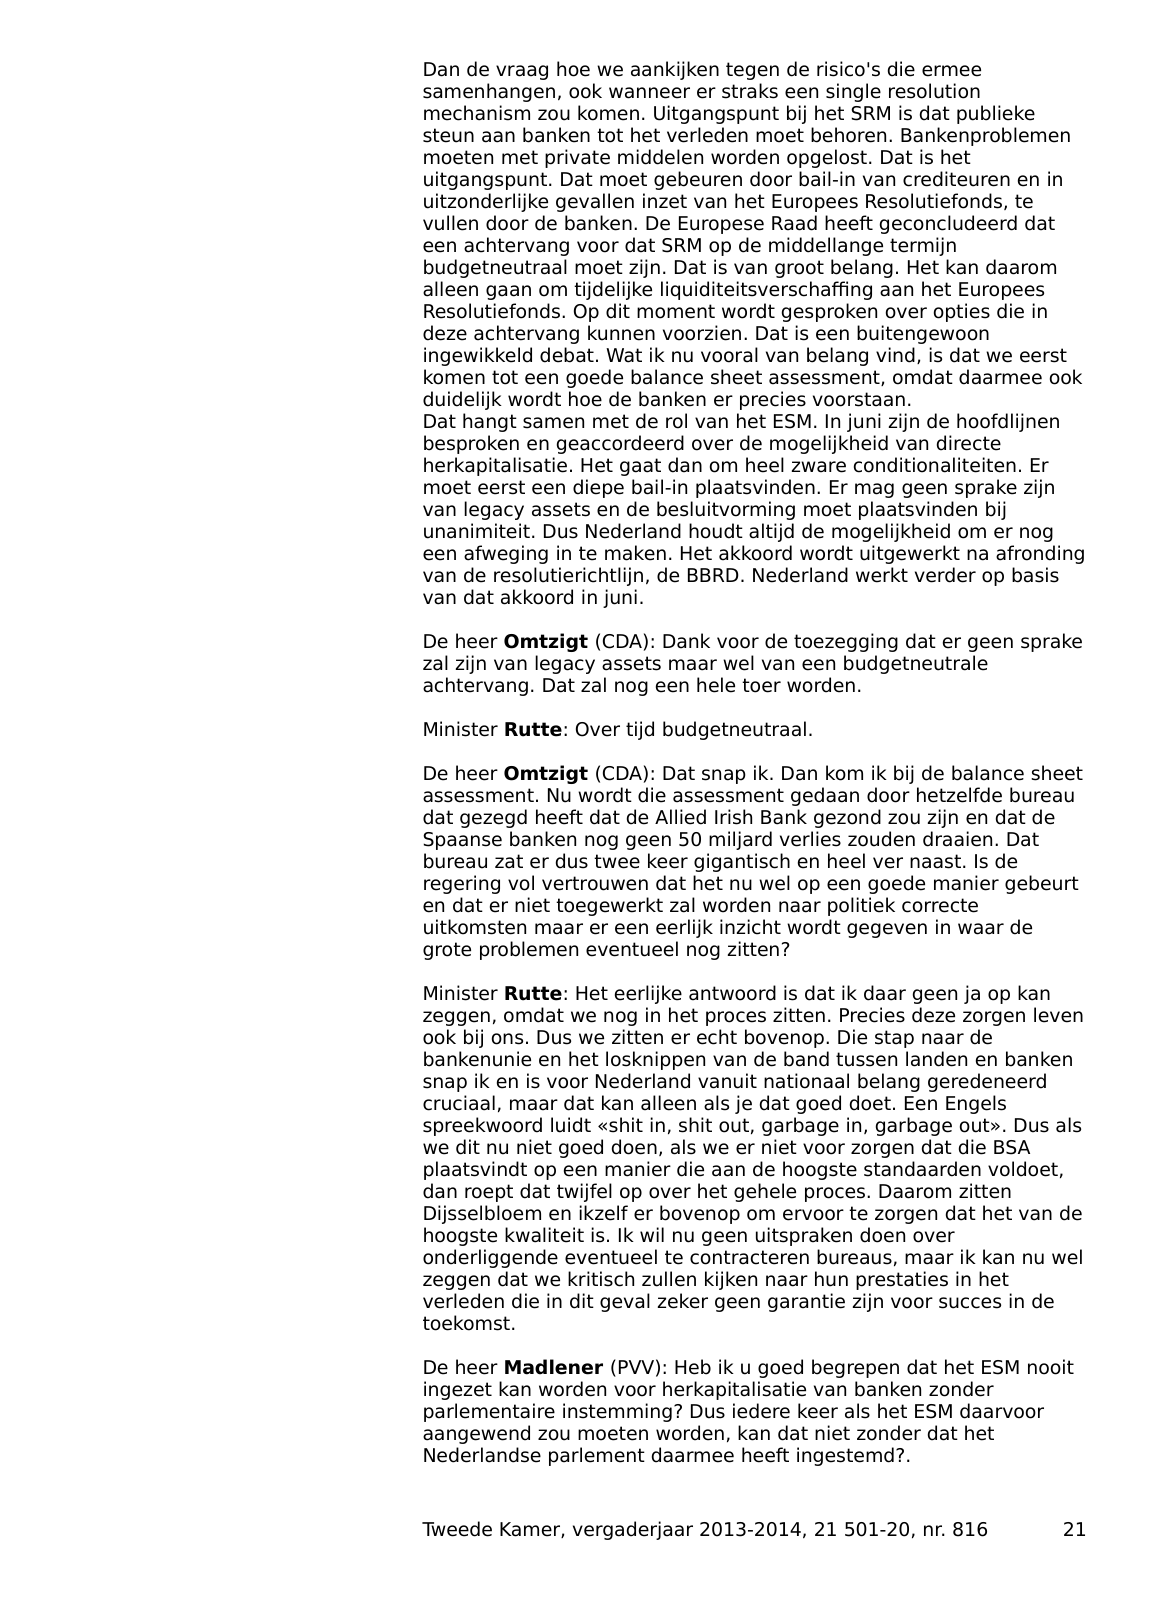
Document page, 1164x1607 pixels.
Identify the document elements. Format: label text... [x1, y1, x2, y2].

text De heer Omtzigt (CDA): Dat snap ik. Dan kom ik bij de balance sheet assessment. Nu wordt die assessment gedaan door hetzelfde bureau dat gezegd heeft dat de Allied Irish Bank gezond zou zijn en dat de Spaanse banken nog geen 50 miljard verlies zouden draaien. Dat bureau zat er dus twee keer gigantisch en heel ver naast. Is de regering vol vertrouwen dat het nu wel op een goede manier gebeurt en dat er niet toegewerkt zal worden naar politiek correcte uitkomsten maar er een eerlijk inzicht wordt gegeven in waar de grote problemen eventueel nog zitten? [422, 763, 1087, 961]
text Minister Rutte: Over tijd budgetneutraal. [422, 719, 1087, 741]
text Minister Rutte: Het eerlijke antwoord is dat ik daar geen ja op kan zeggen, omdat we nog in het proces zitten. Precies deze zorgen leven ook bij ons. Dus we zitten er echt bovenop. Die stap naar de bankenunie en het losknippen van de band tussen landen en banken snap ik en is voor Nederland vanuit nationaal belang geredeneerd cruciaal, maar dat kan alleen als je dat goed doet. Een Engels spreekwoord luidt «shit in, shit out, garbage in, garbage out». Dus als we dit nu niet goed doen, als we er niet voor zorgen dat die BSA plaatsvindt op een manier die aan de hoogste standaarden voldoet, dan roept dat twijfel op over het gehele proces. Daarom zitten Dijsselbloem en ikzelf er bovenop om ervoor te zorgen dat het van de hoogste kwaliteit is. Ik wil nu geen uitspraken doen over onderliggende eventueel te contracteren bureaus, maar ik kan nu wel zeggen dat we kritisch zullen kijken naar hun prestaties in het verleden die in dit geval zeker geen garantie zijn voor succes in de toekomst. [422, 983, 1087, 1335]
text De heer Omtzigt (CDA): Dank voor de toezegging dat er geen sprake zal zijn van legacy assets maar wel van een budgetneutrale achtervang. Dat zal nog een hele toer worden. [422, 631, 1087, 697]
text Dan de vraag hoe we aankijken tegen de risico's die ermee samenhangen, ook wanneer er straks een single resolution mechanism zou komen. Uitgangspunt bij het SRM is dat publieke steun aan banken tot het verleden moet behoren. Bankenproblemen moeten met private middelen worden opgelost. Dat is het uitgangspunt. Dat moet gebeuren door bail-in van crediteuren en in uitzonderlijke gevallen inzet van het Europees Resolutiefonds, te vullen door de banken. De Europese Raad heeft geconcludeerd dat een achtervang voor dat SRM op de middellange termijn budgetneutraal moet zijn. Dat is van groot belang. Het kan daarom alleen gaan om tijdelijke liquiditeitsverschaffing aan het Europees Resolutiefonds. Op dit moment wordt gesproken over opties die in deze achtervang kunnen voorzien. Dat is een buitengewoon ingewikkeld debat. Wat ik nu vooral van belang vind, is dat we eerst komen tot een goede balance sheet assessment, omdat daarmee ook duidelijk wordt hoe de banken er precies voorstaan. [422, 59, 1087, 411]
text Dat hangt samen met de rol van het ESM. In juni zijn de hoofdlijnen besproken en geaccordeerd over de mogelijkheid van directe herkapitalisatie. Het gaat dan om heel zware conditionaliteiten. Er moet eerst een diepe bail-in plaatsvinden. Er mag geen sprake zijn van legacy assets en de besluitvorming moet plaatsvinden bij unanimiteit. Dus Nederland houdt altijd de mogelijkheid om er nog een afweging in te maken. Het akkoord wordt uitgewerkt na afronding van de resolutierichtlijn, de BBRD. Nederland werkt verder op basis van dat akkoord in juni. [422, 411, 1087, 608]
text De heer Madlener (PVV): Heb ik u goed begrepen dat het ESM nooit ingezet kan worden voor herkapitalisatie van banken zonder parlementaire instemming? Dus iedere keer als het ESM daarvoor aangewend zou moeten worden, kan dat niet zonder dat het Nederlandse parlement daarmee heeft ingestemd?. [422, 1357, 1087, 1467]
